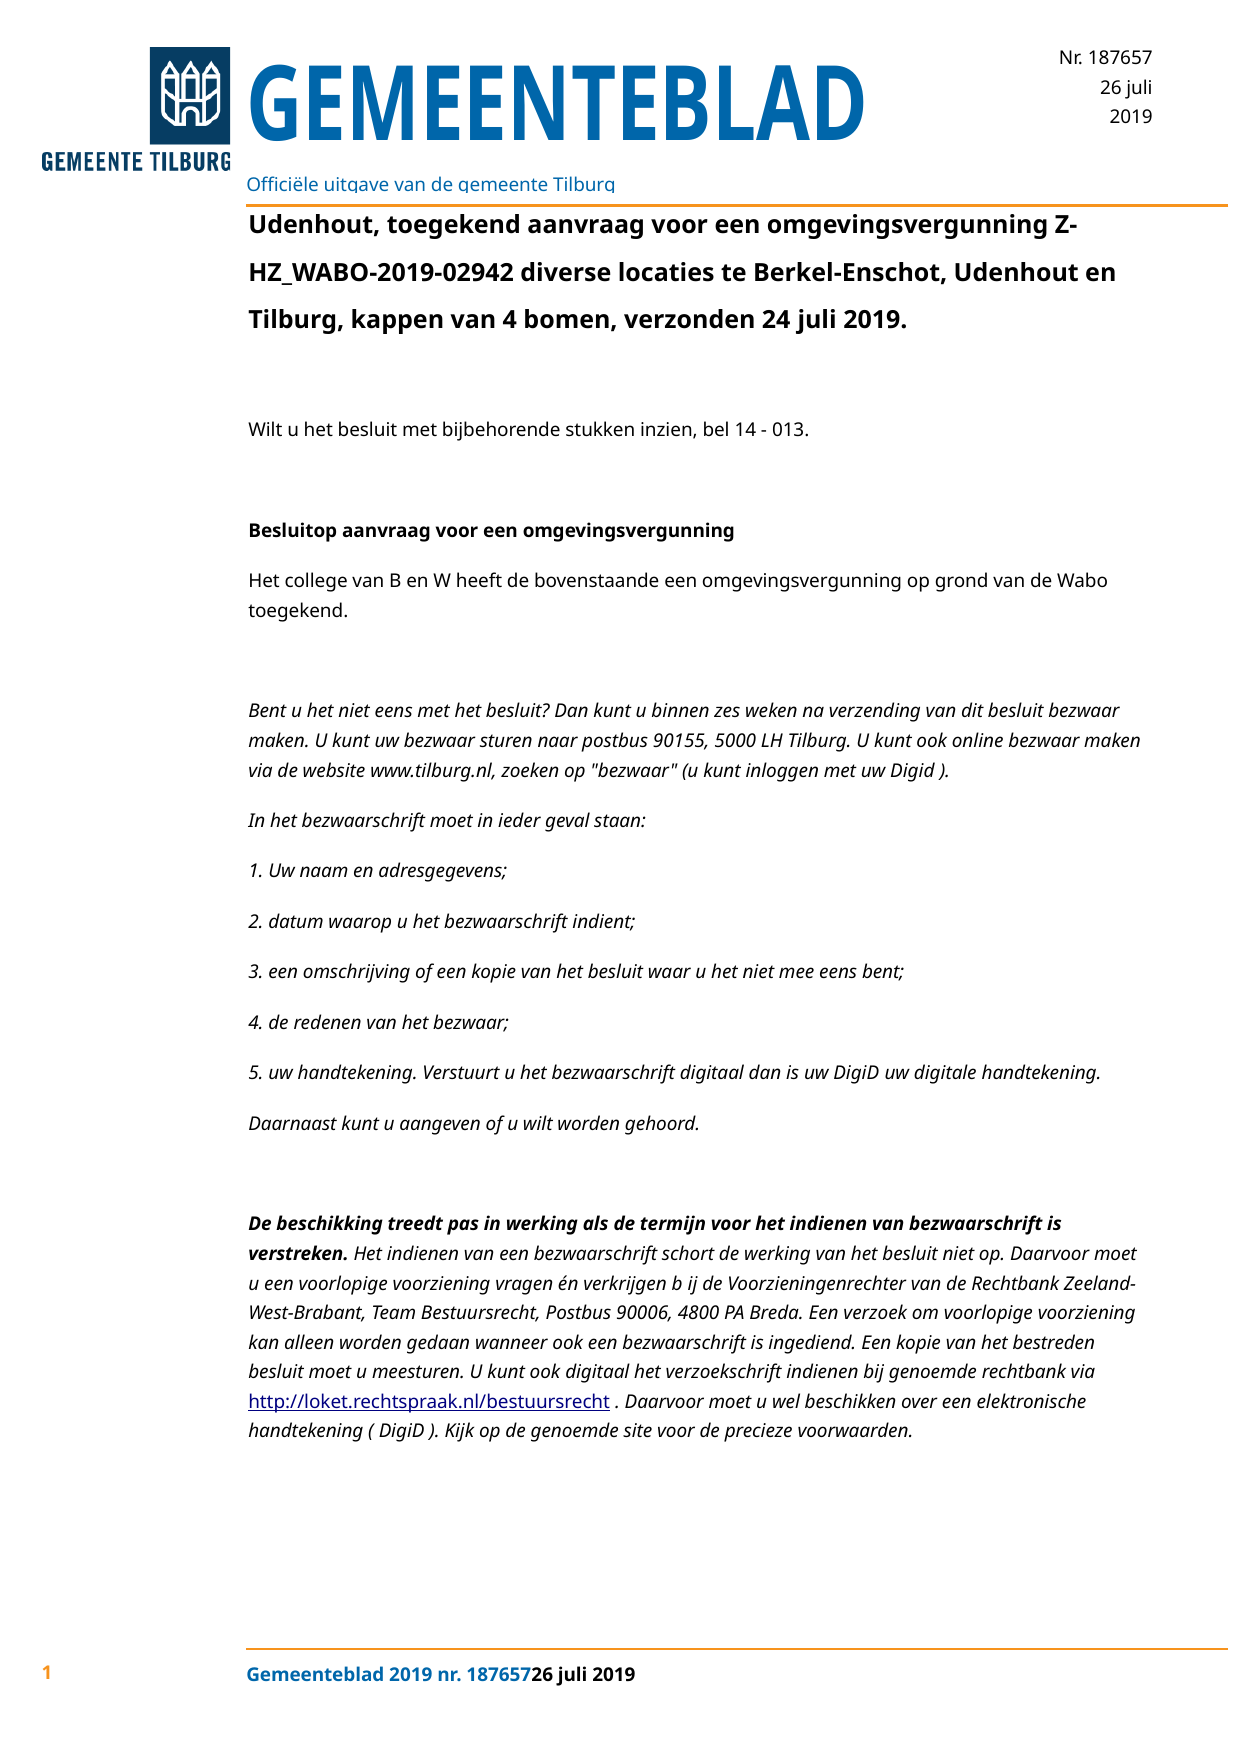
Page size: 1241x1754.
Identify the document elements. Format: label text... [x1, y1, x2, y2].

text Wilt u het besluit met bijbehorende stukken inzien, bel 14 - 013. [248, 416, 1152, 442]
text Udenhout, toegekend aanvraag voor een omgevingsvergunning Z-HZ_WABO-2019-02942 diverse locaties te Berkel-Enschot, Udenhout en Tilburg, kappen van 4 bomen, verzonden 24 juli 2019. [248, 207, 1152, 336]
text In het bezwaarschrift moet in ieder geval staan: [248, 807, 1152, 833]
text 5. uw handtekening. Verstuurt u het bezwaarschrift digitaal dan is uw DigiD uw digitale handtekening. [248, 1059, 1152, 1085]
text Daarnaast kunt u aangeven of u wilt worden gehoord. [248, 1110, 1152, 1135]
text 1. Uw naam en adresgegevens; [248, 858, 1152, 883]
text Besluitop aanvraag voor een omgevingsvergunning [248, 517, 1152, 542]
text Bent u het niet eens met het besluit? Dan kunt u binnen zes weken na verzending van dit besluit bezwaar maken. U kunt uw bezwaar sturen naar postbus 90155, 5000 LH Tilburg. U kunt ook online bezwaar maken via de website www.tilburg.nl, zoeken op "bezwaar" (u kunt inloggen met uw Digid ). [248, 698, 1152, 782]
text 3. een omschrijving of een kopie van het besluit waar u het niet mee eens bent; [248, 958, 1152, 984]
picture [41, 47, 231, 172]
text 2. datum waarop u het bezwaarschrift indient; [248, 908, 1152, 934]
text 4. de redenen van het bezwaar; [248, 1009, 1152, 1034]
text Het college van B en W heeft de bovenstaande een omgevingsvergunning op grond van de Wabo toegekend. [248, 567, 1152, 622]
text De beschikking treedt pas in werking als de termijn voor het indienen van bezwaarschrift is verstreken. Het indienen van een bezwaarschrift schort de werking van het besluit niet op. Daarvoor moet u een voorlopige voorziening vragen én verkrijgen b ij de Voorzieningenrechter van de Rechtbank Zeeland-West-Brabant, Team Bestuursrecht, Postbus 90006, 4800 PA Breda. Een verzoek om voorlopige voorziening kan alleen worden gedaan wanneer ook een bezwaarschrift is ingediend. Een kopie van het bestreden besluit moet u meesturen. U kunt ook digitaal het verzoekschrift indienen bij genoemde rechtbank via http://loket.rechtspraak.nl/bestuursrecht . Daarvoor moet u wel beschikken over een elektronische handtekening ( DigiD ). Kijk op de genoemde site voor de precieze voorwaarden. [248, 1211, 1152, 1443]
